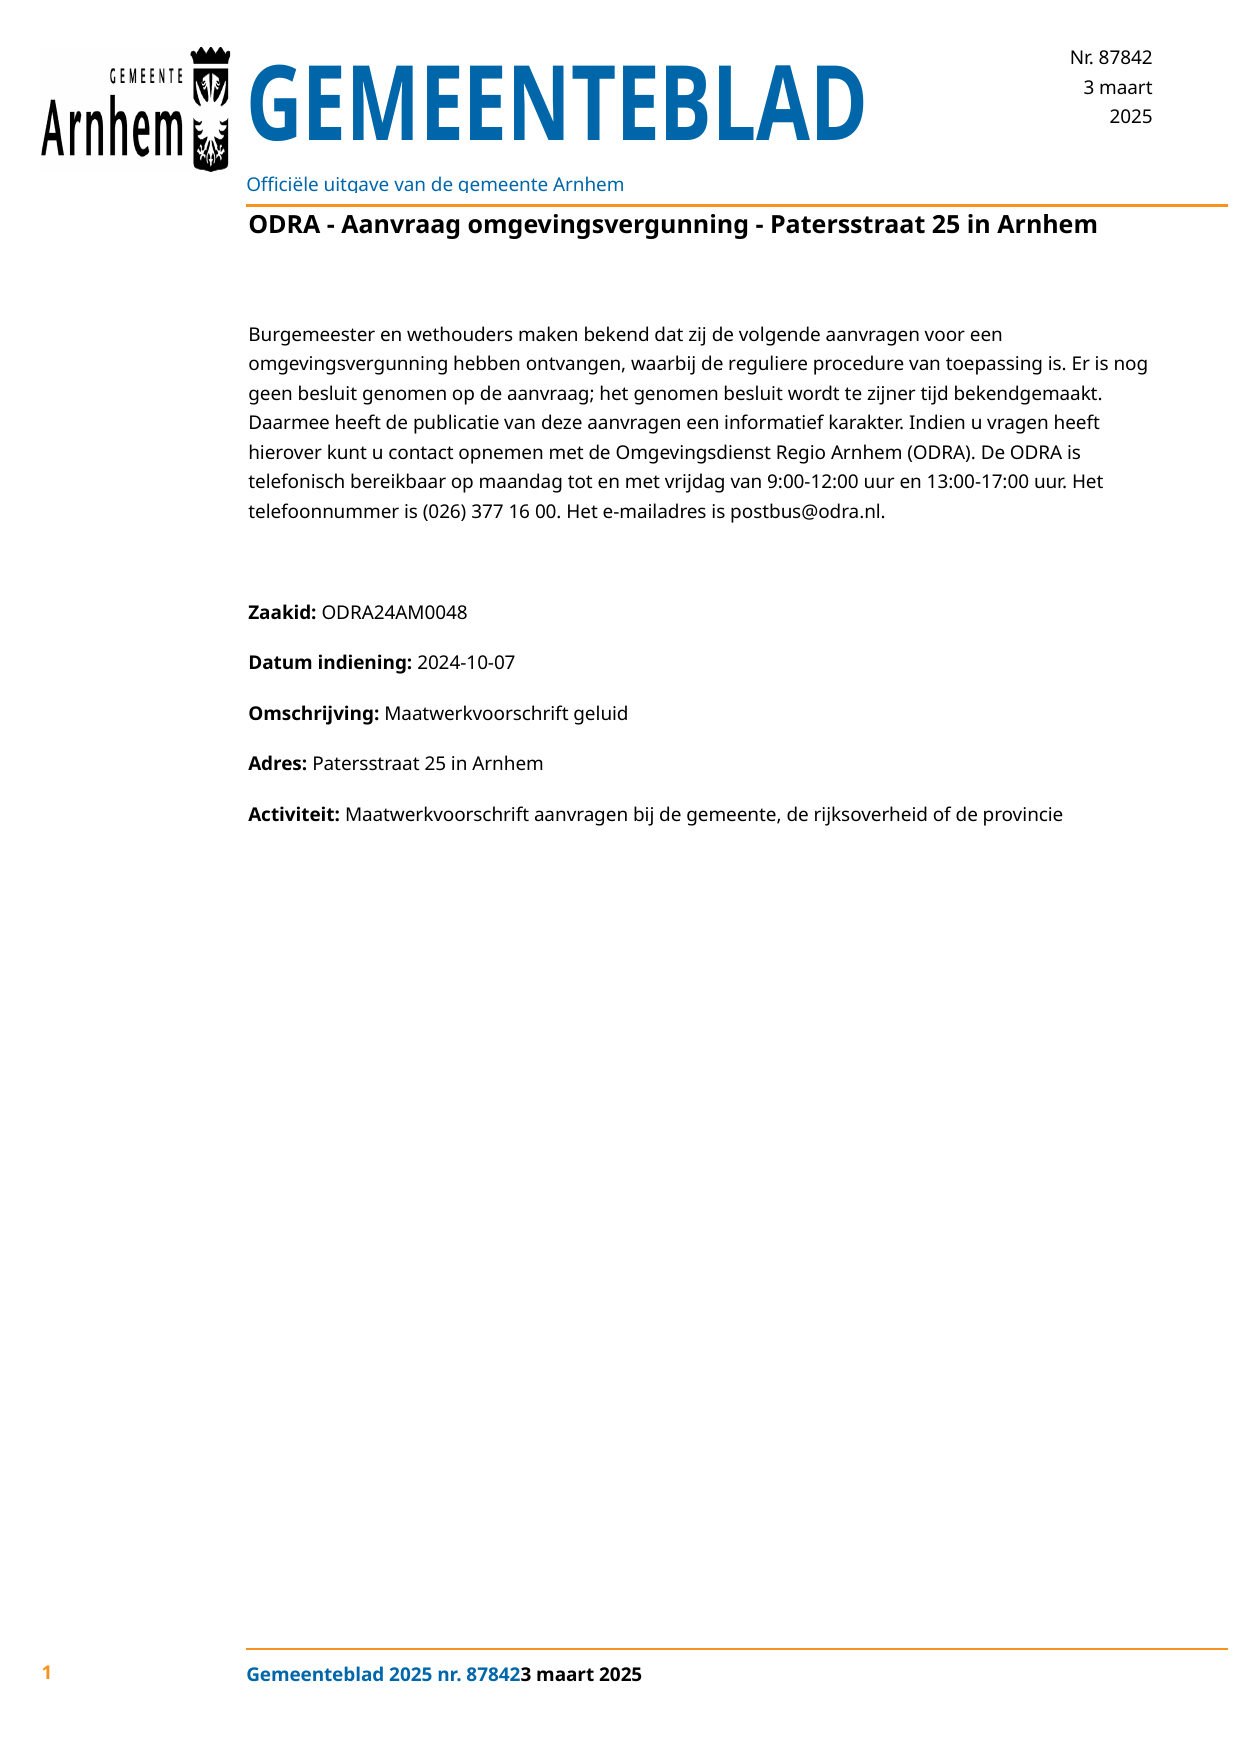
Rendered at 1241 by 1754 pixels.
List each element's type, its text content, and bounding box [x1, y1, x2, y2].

text Adres: Patersstraat 25 in Arnhem [248, 750, 1152, 776]
text Burgemeester en wethouders maken bekend dat zij de volgende aanvragen voor een omgevingsvergunning hebben ontvangen, waarbij de reguliere procedure van toepassing is. Er is nog geen besluit genomen op de aanvraag; het genomen besluit wordt te zijner tijd bekendgemaakt. Daarmee heeft de publicatie van deze aanvragen een informatief karakter. Indien u vragen heeft hierover kunt u contact opnemen met de Omgevingsdienst Regio Arnhem (ODRA). De ODRA is telefonisch bereikbaar op maandag tot en met vrijdag van 9:00-12:00 uur en 13:00-17:00 uur. Het telefoonnummer is (026) 377 16 00. Het e-mailadres is postbus@odra.nl. [248, 321, 1152, 524]
text Datum indiening: 2024-10-07 [248, 649, 1152, 675]
text Activiteit: Maatwerkvoorschrift aanvragen bij de gemeente, de rijksoverheid of de provincie [248, 801, 1152, 826]
text ODRA - Aanvraag omgevingsvergunning - Patersstraat 25 in Arnhem [248, 207, 1152, 241]
text Omschrijving: Maatwerkvoorschrift geluid [248, 700, 1152, 726]
text Zaakid: ODRA24AM0048 [248, 599, 1152, 625]
picture [41, 47, 231, 172]
